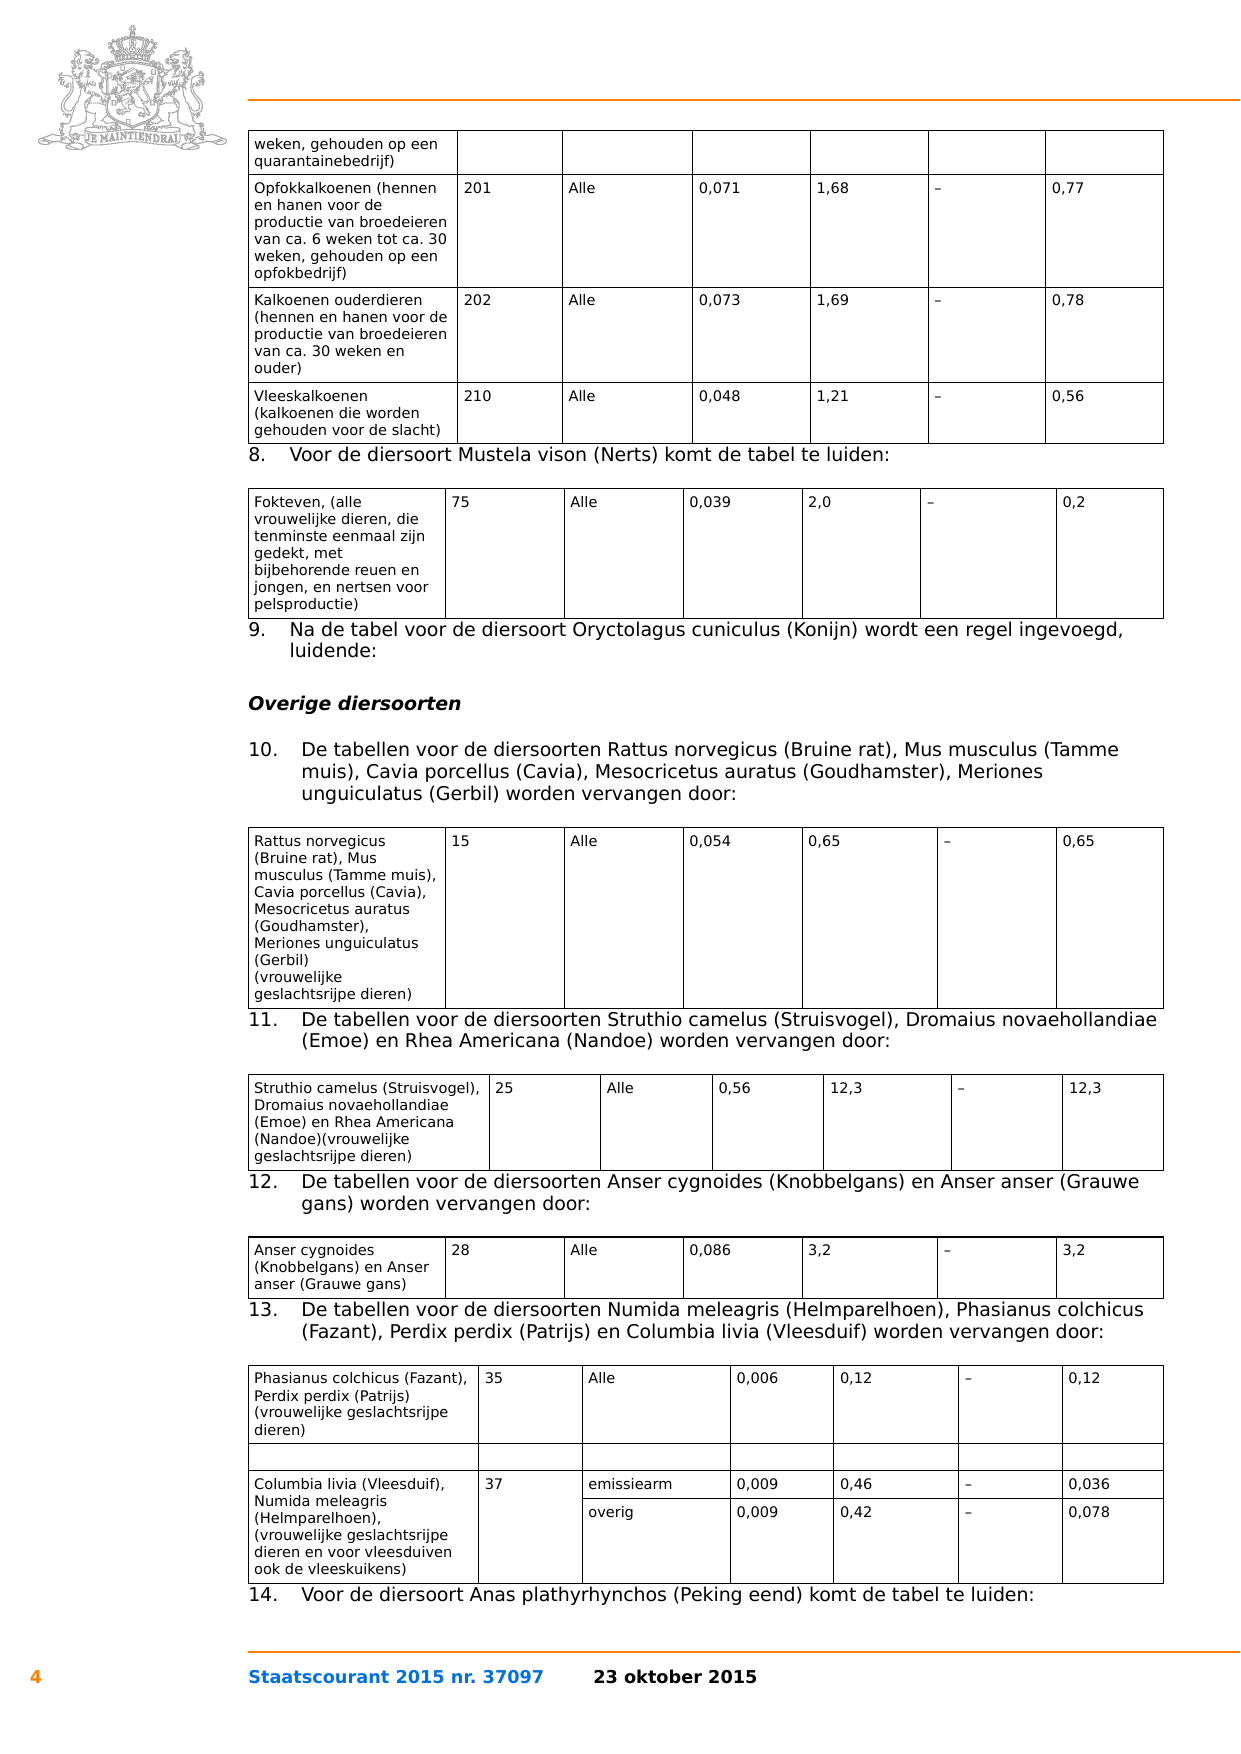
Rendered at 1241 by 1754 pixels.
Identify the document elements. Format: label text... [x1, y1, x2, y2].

table_header 12,3 [1063, 1075, 1163, 1169]
table_cell 1,69 [811, 288, 928, 382]
table_header 0,086 [684, 1238, 802, 1298]
table_header 3,2 [803, 1238, 937, 1298]
table_header – [938, 1238, 1056, 1298]
table_cell 0,078 [1063, 1499, 1163, 1583]
table_cell Alle [563, 383, 692, 443]
table_header 0,65 [1057, 828, 1163, 1007]
table_header weken, gehouden op een quarantainebedrijf) [249, 131, 457, 174]
table_header – [938, 828, 1056, 1007]
table_cell emissiearm [583, 1471, 730, 1498]
subtitle Overige diersoorten [248, 692, 1163, 714]
table_cell 201 [458, 175, 562, 287]
table_cell [583, 1444, 730, 1470]
text 13. De tabellen voor de diersoorten Numida meleagris (Helmparelhoen), Phasianus colchicus (Fazant), Perdix perdix (Patrijs) en Columbia livia (Vleesduif) worden vervangen door: [248, 1299, 1163, 1343]
table_header Fokteven, (alle vrouwelijke dieren, die tenminste eenmaal zijn gedekt, met bijbehorende reuen en jongen, en nertsen voor pelsproductie) [249, 489, 445, 617]
table_cell [479, 1444, 582, 1470]
table_cell – [959, 1499, 1062, 1583]
table_header [458, 131, 562, 174]
table_cell 0,42 [834, 1499, 958, 1583]
table_header 28 [446, 1238, 564, 1298]
table_cell [731, 1444, 833, 1470]
table_header [1046, 131, 1163, 174]
table_cell overig [583, 1499, 730, 1583]
table_cell 37 [479, 1471, 582, 1583]
table_cell Vleeskalkoenen (kalkoenen die worden gehouden voor de slacht) [249, 383, 457, 443]
table_cell 0,071 [693, 175, 810, 287]
table_cell – [929, 383, 1045, 443]
table_cell – [959, 1471, 1062, 1498]
table_cell Opfokkalkoenen (hennen en hanen voor de productie van broedeieren van ca. 6 weken tot ca. 30 weken, gehouden op een opfokbedrijf) [249, 175, 457, 287]
text 12. De tabellen voor de diersoorten Anser cygnoides (Knobbelgans) en Anser anser (Grauwe gans) worden vervangen door: [248, 1171, 1163, 1214]
table_header 3,2 [1057, 1238, 1163, 1298]
table_header 0,12 [1063, 1366, 1163, 1443]
table_header 2,0 [803, 489, 920, 617]
table_cell [1063, 1444, 1163, 1470]
text 11. De tabellen voor de diersoorten Struthio camelus (Struisvogel), Dromaius novaehollandiae (Emoe) en Rhea Americana (Nandoe) worden vervangen door: [248, 1009, 1163, 1052]
table_header Anser cygnoides (Knobbelgans) en Anser anser (Grauwe gans) [249, 1238, 445, 1298]
table_cell 0,036 [1063, 1471, 1163, 1498]
table_cell 0,048 [693, 383, 810, 443]
table_cell [249, 1444, 478, 1470]
table_header Struthio camelus (Struisvogel), Dromaius novaehollandiae (Emoe) en Rhea Americana (Nandoe)(vrouwelijke geslachtsrijpe dieren) [249, 1075, 489, 1169]
table_cell 1,21 [811, 383, 928, 443]
table_cell [834, 1444, 958, 1470]
table_header 0,006 [731, 1366, 833, 1443]
table_header 0,039 [684, 489, 802, 617]
table_header 15 [446, 828, 564, 1007]
table_cell 0,77 [1046, 175, 1163, 287]
table_cell 0,073 [693, 288, 810, 382]
text 8. Voor de diersoort Mustela vison (Nerts) komt de tabel te luiden: [248, 444, 1163, 466]
table_header Alle [565, 828, 683, 1007]
table_cell Kalkoenen ouderdieren (hennen en hanen voor de productie van broedeieren van ca. 30 weken en ouder) [249, 288, 457, 382]
table_cell 0,56 [1046, 383, 1163, 443]
table_cell – [929, 288, 1045, 382]
table_cell Alle [563, 288, 692, 382]
table_header 0,56 [713, 1075, 823, 1169]
table_cell 210 [458, 383, 562, 443]
table_cell Columbia livia (Vleesduif), Numida meleagris (Helmparelhoen), (vrouwelijke geslachtsrijpe dieren en voor vleesduiven ook de vleeskuikens) [249, 1471, 478, 1583]
table_header – [921, 489, 1056, 617]
table_cell [959, 1444, 1062, 1470]
table_header [929, 131, 1045, 174]
table_header 0,65 [803, 828, 937, 1007]
table_header Rattus norvegicus (Bruine rat), Mus musculus (Tamme muis), Cavia porcellus (Cavia), Mesocricetus auratus (Goudhamster), Meriones unguiculatus (Gerbil) (vrouwelijke geslachtsrijpe dieren) [249, 828, 445, 1007]
table_header 12,3 [824, 1075, 951, 1169]
table_header Alle [565, 1238, 683, 1298]
table_cell – [929, 175, 1045, 287]
table_header 0,054 [684, 828, 802, 1007]
table_cell 0,46 [834, 1471, 958, 1498]
table_cell 0,78 [1046, 288, 1163, 382]
table_header 0,12 [834, 1366, 958, 1443]
table_header – [952, 1075, 1062, 1169]
table_cell 202 [458, 288, 562, 382]
table_header 25 [490, 1075, 600, 1169]
table_cell 1,68 [811, 175, 928, 287]
text 10. De tabellen voor de diersoorten Rattus norvegicus (Bruine rat), Mus musculus (Tamme muis), Cavia porcellus (Cavia), Mesocricetus auratus (Goudhamster), Meriones unguiculatus (Gerbil) worden vervangen door: [248, 739, 1163, 805]
table_header Phasianus colchicus (Fazant), Perdix perdix (Patrijs) (vrouwelijke geslachtsrijpe dieren) [249, 1366, 478, 1443]
table_header Alle [565, 489, 683, 617]
table_header 35 [479, 1366, 582, 1443]
text 9. Na de tabel voor de diersoort Oryctolagus cuniculus (Konijn) wordt een regel ingevoegd, luidende: [248, 619, 1163, 662]
table_header – [959, 1366, 1062, 1443]
table_header [693, 131, 810, 174]
table_cell Alle [563, 175, 692, 287]
text 14. Voor de diersoort Anas plathyrhynchos (Peking eend) komt de tabel te luiden: [248, 1584, 1163, 1606]
table_header 75 [446, 489, 564, 617]
table_cell 0,009 [731, 1499, 833, 1583]
table_header Alle [583, 1366, 730, 1443]
table_header [563, 131, 692, 174]
table_cell 0,009 [731, 1471, 833, 1498]
picture [38, 25, 227, 150]
table_header [811, 131, 928, 174]
table_header 0,2 [1057, 489, 1163, 617]
table_header Alle [601, 1075, 712, 1169]
